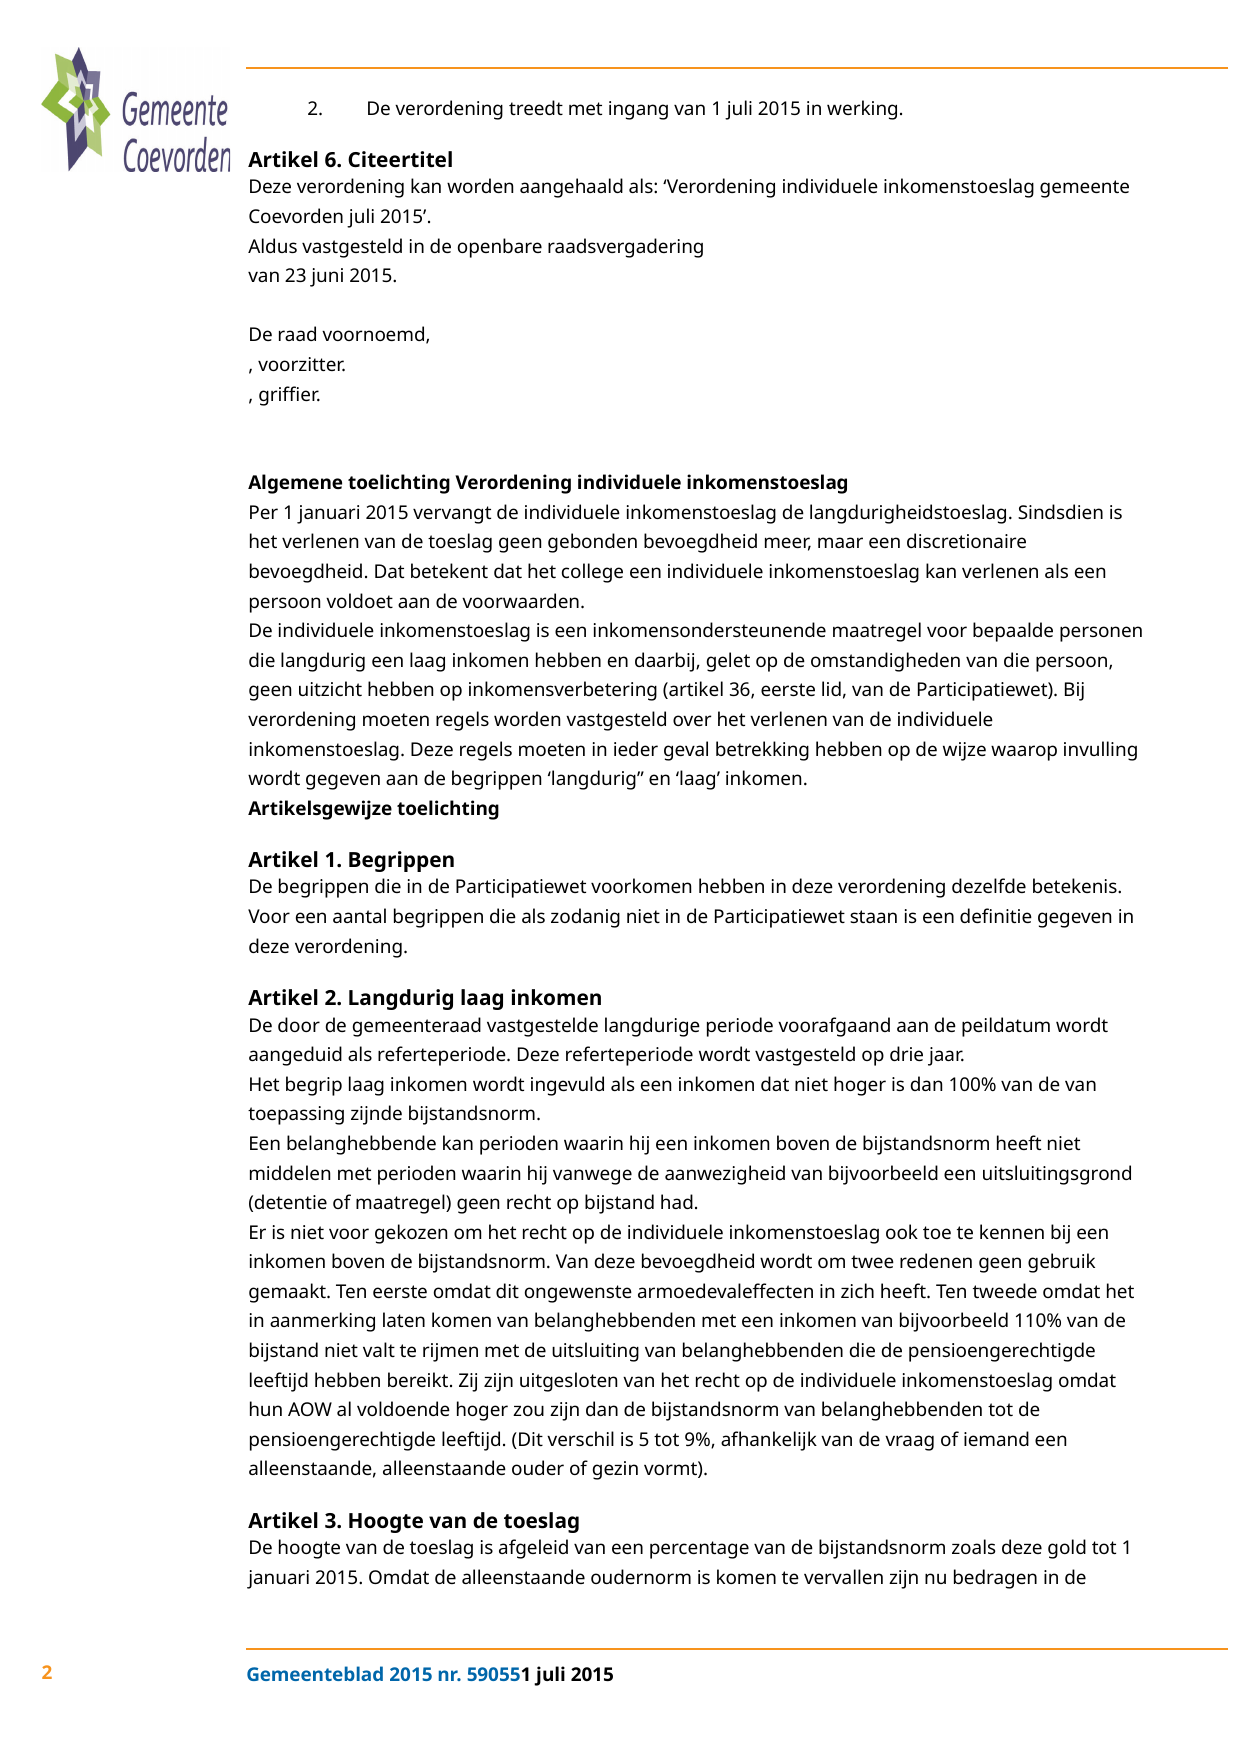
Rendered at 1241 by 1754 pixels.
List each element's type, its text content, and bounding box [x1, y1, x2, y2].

text Een belanghebbende kan perioden waarin hij een inkomen boven de bijstandsnorm heeft niet middelen met perioden waarin hij vanwege de aanwezigheid van bijvoorbeeld een uitsluitingsgrond (detentie of maatregel) geen recht op bijstand had. [248, 1130, 1152, 1215]
text Artikelsgewijze toelichting [248, 795, 1152, 821]
picture [41, 47, 231, 172]
text De raad voornoemd, [248, 322, 1152, 347]
text De door de gemeenteraad vastgestelde langdurige periode voorafgaand aan de peildatum wordt aangeduid als referteperiode. Deze referteperiode wordt vastgesteld op drie jaar. [248, 1012, 1152, 1067]
text Het begrip laag inkomen wordt ingevuld als een inkomen dat niet hoger is dan 100% van de van toepassing zijnde bijstandsnorm. [248, 1071, 1152, 1126]
text Aldus vastgesteld in de openbare raadsvergadering [248, 233, 1152, 258]
text van 23 juni 2015. [248, 262, 1152, 288]
text Artikel 6. Citeertitel [248, 145, 1152, 174]
text Per 1 januari 2015 vervangt de individuele inkomenstoeslag de langdurigheidstoeslag. Sindsdien is het verlenen van de toeslag geen gebonden bevoegdheid meer, maar een discretionaire bevoegdheid. Dat betekent dat het college een individuele inkomenstoeslag kan verlenen als een persoon voldoet aan de voorwaarden. [248, 499, 1152, 613]
text Artikel 2. Langdurig laag inkomen [248, 983, 1152, 1012]
text Er is niet voor gekozen om het recht op de individuele inkomenstoeslag ook toe te kennen bij een inkomen boven de bijstandsnorm. Van deze bevoegdheid wordt om twee redenen geen gebruik gemaakt. Ten eerste omdat dit ongewenste armoedevaleffecten in zich heeft. Ten tweede omdat het in aanmerking laten komen van belanghebbenden met een inkomen van bijvoorbeeld 110% van de bijstand niet valt te rijmen met de uitsluiting van belanghebbenden die de pensioengerechtigde leeftijd hebben bereikt. Zij zijn uitgesloten van het recht op de individuele inkomenstoeslag omdat hun AOW al voldoende hoger zou zijn dan de bijstandsnorm van belanghebbenden tot de pensioengerechtigde leeftijd. (Dit verschil is 5 tot 9%, afhankelijk van de vraag of iemand een alleenstaande, alleenstaande ouder of gezin vormt). [248, 1219, 1152, 1481]
text De begrippen die in de Participatiewet voorkomen hebben in deze verordening dezelfde betekenis. Voor een aantal begrippen die als zodanig niet in de Participatiewet staan is een definitie gegeven in deze verordening. [248, 874, 1152, 959]
text Deze verordening kan worden aangehaald als: ‘Verordening individuele inkomenstoeslag gemeente Coevorden juli 2015’. [248, 174, 1152, 229]
text De hoogte van de toeslag is afgeleid van een percentage van de bijstandsnorm zoals deze gold tot 1 januari 2015. Omdat de alleenstaande oudernorm is komen te vervallen zijn nu bedragen in de [248, 1534, 1152, 1590]
text Artikel 1. Begrippen [248, 845, 1152, 874]
text Artikel 3. Hoogte van de toeslag [248, 1506, 1152, 1534]
text Algemene toelichting Verordening individuele inkomenstoeslag [248, 469, 1152, 495]
text , voorzitter. [248, 351, 1152, 377]
text , griffier. [248, 381, 1152, 406]
text De individuele inkomenstoeslag is een inkomensondersteunende maatregel voor bepaalde personen die langdurig een laag inkomen hebben en daarbij, gelet op de omstandigheden van die persoon, geen uitzicht hebben op inkomensverbetering (artikel 36, eerste lid, van de Participatiewet). Bij verordening moeten regels worden vastgesteld over het verlenen van de individuele inkomenstoeslag. Deze regels moeten in ieder geval betrekking hebben op de wijze waarop invulling wordt gegeven aan de begrippen ‘langdurig” en ‘laag’ inkomen. [248, 617, 1152, 791]
list De verordening treedt met ingang van 1 juli 2015 in werking. [307, 95, 1152, 121]
